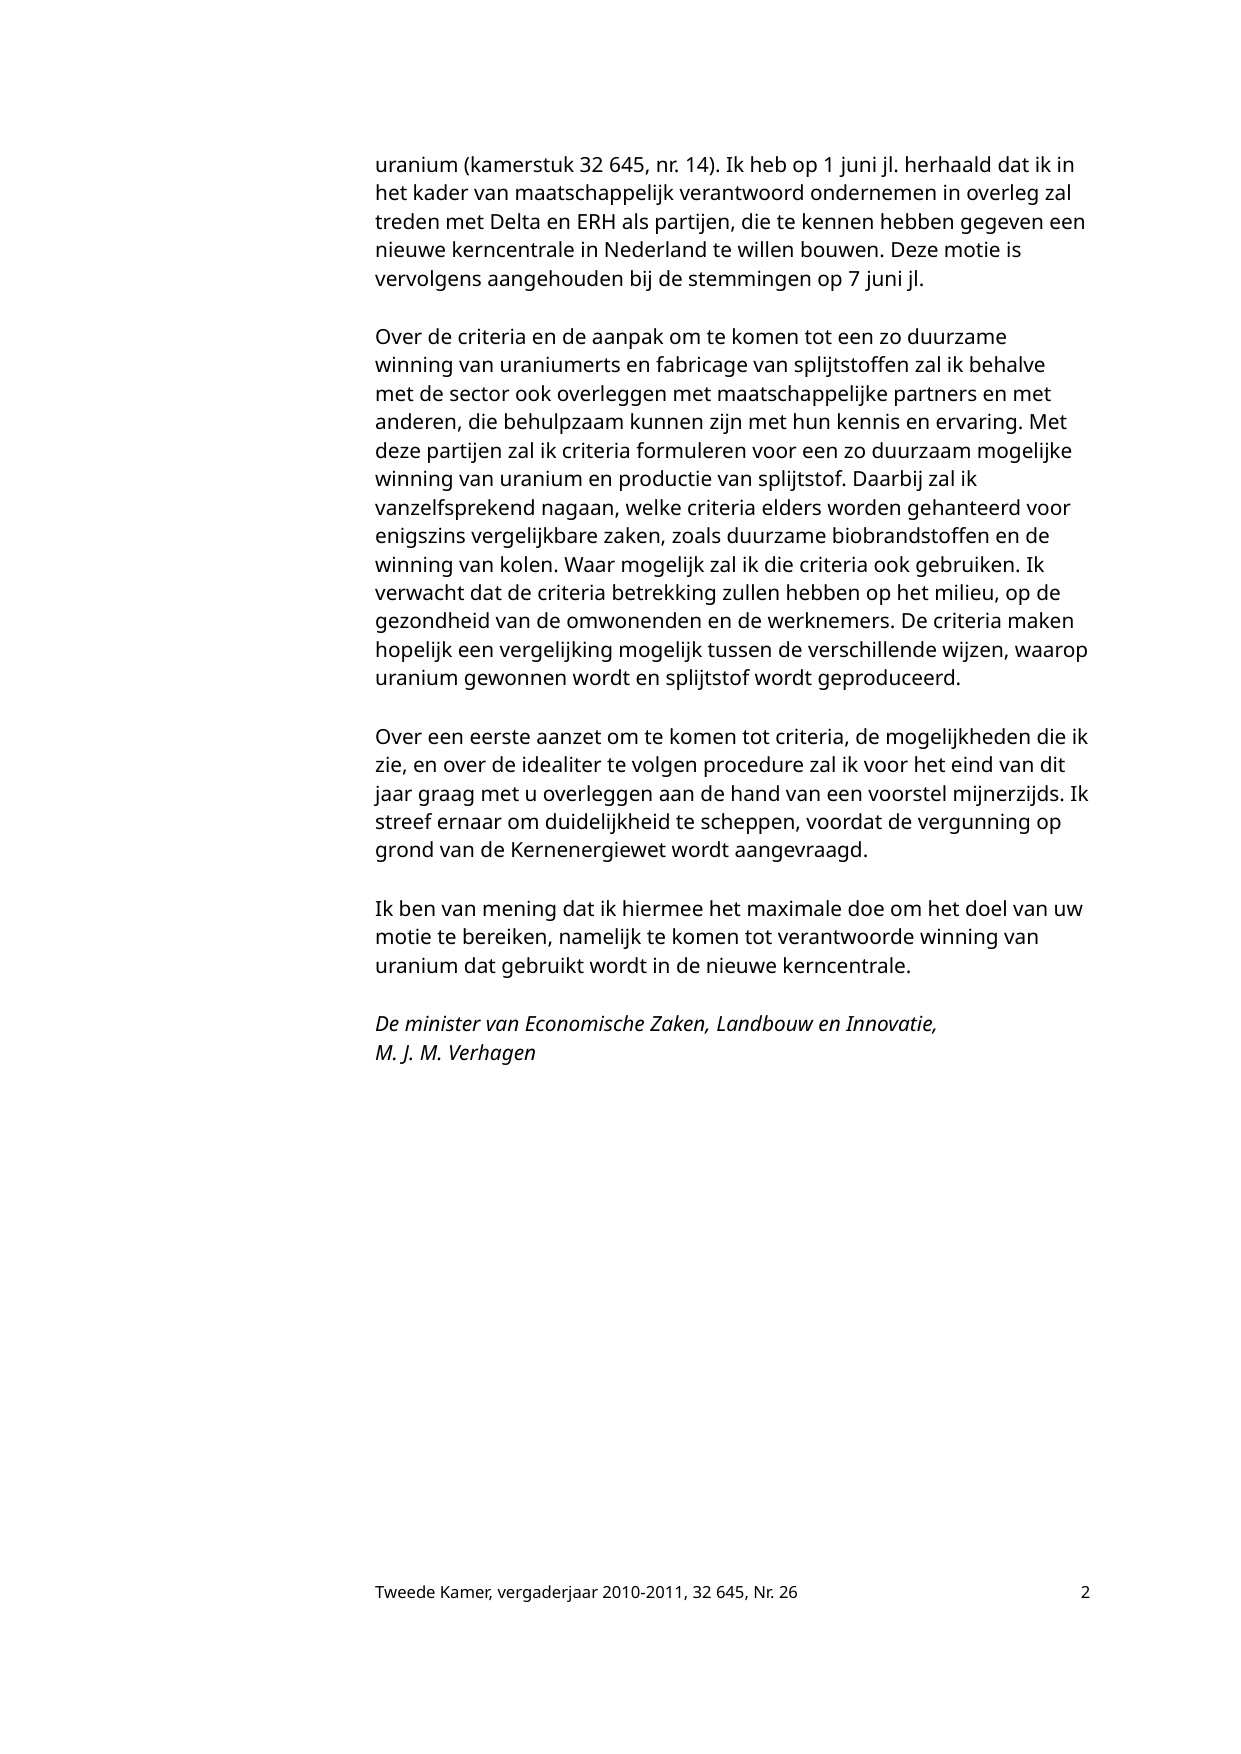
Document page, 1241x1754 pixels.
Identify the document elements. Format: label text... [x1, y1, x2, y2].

text Over de criteria en de aanpak om te komen tot een zo duurzame winning van uraniumerts en fabricage van splijtstoffen zal ik behalve met de sector ook overleggen met maatschappelijke partners en met anderen, die behulpzaam kunnen zijn met hun kennis en ervaring. Met deze partijen zal ik criteria formuleren voor een zo duurzaam mogelijke winning van uranium en productie van splijtstof. Daarbij zal ik vanzelfsprekend nagaan, welke criteria elders worden gehanteerd voor enigszins vergelijkbare zaken, zoals duurzame biobrandstoffen en de winning van kolen. Waar mogelijk zal ik die criteria ook gebruiken. Ik verwacht dat de criteria betrekking zullen hebben op het milieu, op de gezondheid van de omwonenden en de werknemers. De criteria maken hopelijk een vergelijking mogelijk tussen de verschillende wijzen, waarop uranium gewonnen wordt en splijtstof wordt geproduceerd. [375, 322, 1090, 692]
text Ik ben van mening dat ik hiermee het maximale doe om het doel van uw motie te bereiken, namelijk te komen tot verantwoorde winning van uranium dat gebruikt wordt in de nieuwe kerncentrale. [375, 894, 1090, 979]
text M. J. M. Verhagen [375, 1038, 1090, 1066]
text Over een eerste aanzet om te komen tot criteria, de mogelijkheden die ik zie, en over de idealiter te volgen procedure zal ik voor het eind van dit jaar graag met u overleggen aan de hand van een voorstel mijnerzijds. Ik streef ernaar om duidelijkheid te scheppen, voordat de vergunning op grond van de Kernenergiewet wordt aangevraagd. [375, 722, 1090, 864]
text uranium (kamerstuk 32 645, nr. 14). Ik heb op 1 juni jl. herhaald dat ik in het kader van maatschappelijk verantwoord ondernemen in overleg zal treden met Delta en ERH als partijen, die te kennen hebben gegeven een nieuwe kerncentrale in Nederland te willen bouwen. Deze motie is vervolgens aangehouden bij de stemmingen op 7 juni jl. [375, 150, 1090, 292]
text De minister van Economische Zaken, Landbouw en Innovatie, [375, 1009, 1090, 1038]
